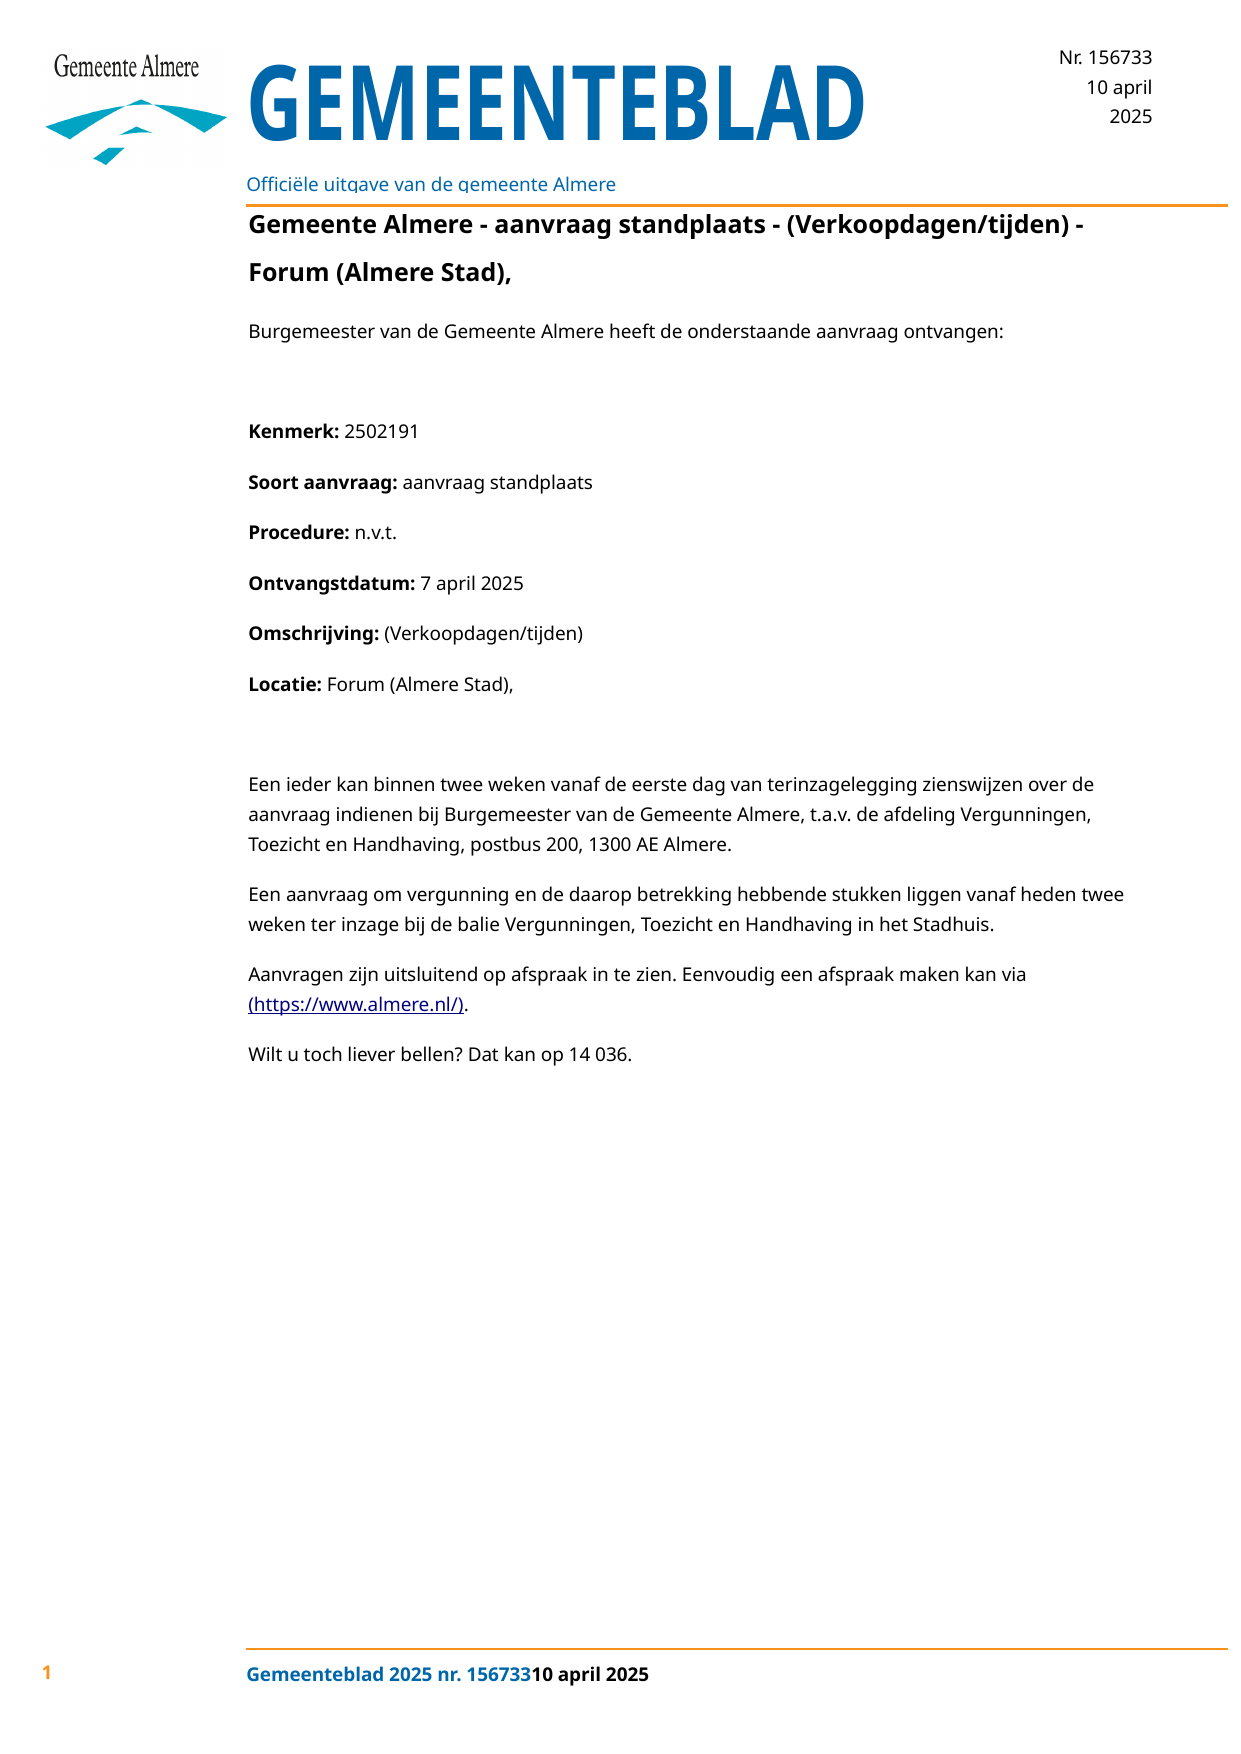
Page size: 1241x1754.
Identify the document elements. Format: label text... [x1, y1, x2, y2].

text Een aanvraag om vergunning en de daarop betrekking hebbende stukken liggen vanaf heden twee weken ter inzage bij de balie Vergunningen, Toezicht en Handhaving in het Stadhuis. [248, 881, 1152, 937]
text Soort aanvraag: aanvraag standplaats [248, 469, 1152, 495]
text Gemeente Almere - aanvraag standplaats - (Verkoopdagen/tijden) - Forum (Almere Stad), [248, 207, 1152, 288]
text Aanvragen zijn uitsluitend op afspraak in te zien. Eenvoudig een afspraak maken kan via (https://www.almere.nl/). [248, 961, 1152, 1017]
picture [41, 47, 231, 172]
text Locatie: Forum (Almere Stad), [248, 671, 1152, 697]
text Procedure: n.v.t. [248, 519, 1152, 545]
text Omschrijving: (Verkoopdagen/tijden) [248, 620, 1152, 646]
text Burgemeester van de Gemeente Almere heeft de onderstaande aanvraag ontvangen: [248, 318, 1152, 344]
text Ontvangstdatum: 7 april 2025 [248, 570, 1152, 596]
text Kenmerk: 2502191 [248, 419, 1152, 444]
text Wilt u toch liever bellen? Dat kan op 14 036. [248, 1041, 1152, 1067]
text Een ieder kan binnen twee weken vanaf de eerste dag van terinzagelegging zienswijzen over de aanvraag indienen bij Burgemeester van de Gemeente Almere, t.a.v. de afdeling Vergunningen, Toezicht en Handhaving, postbus 200, 1300 AE Almere. [248, 772, 1152, 857]
